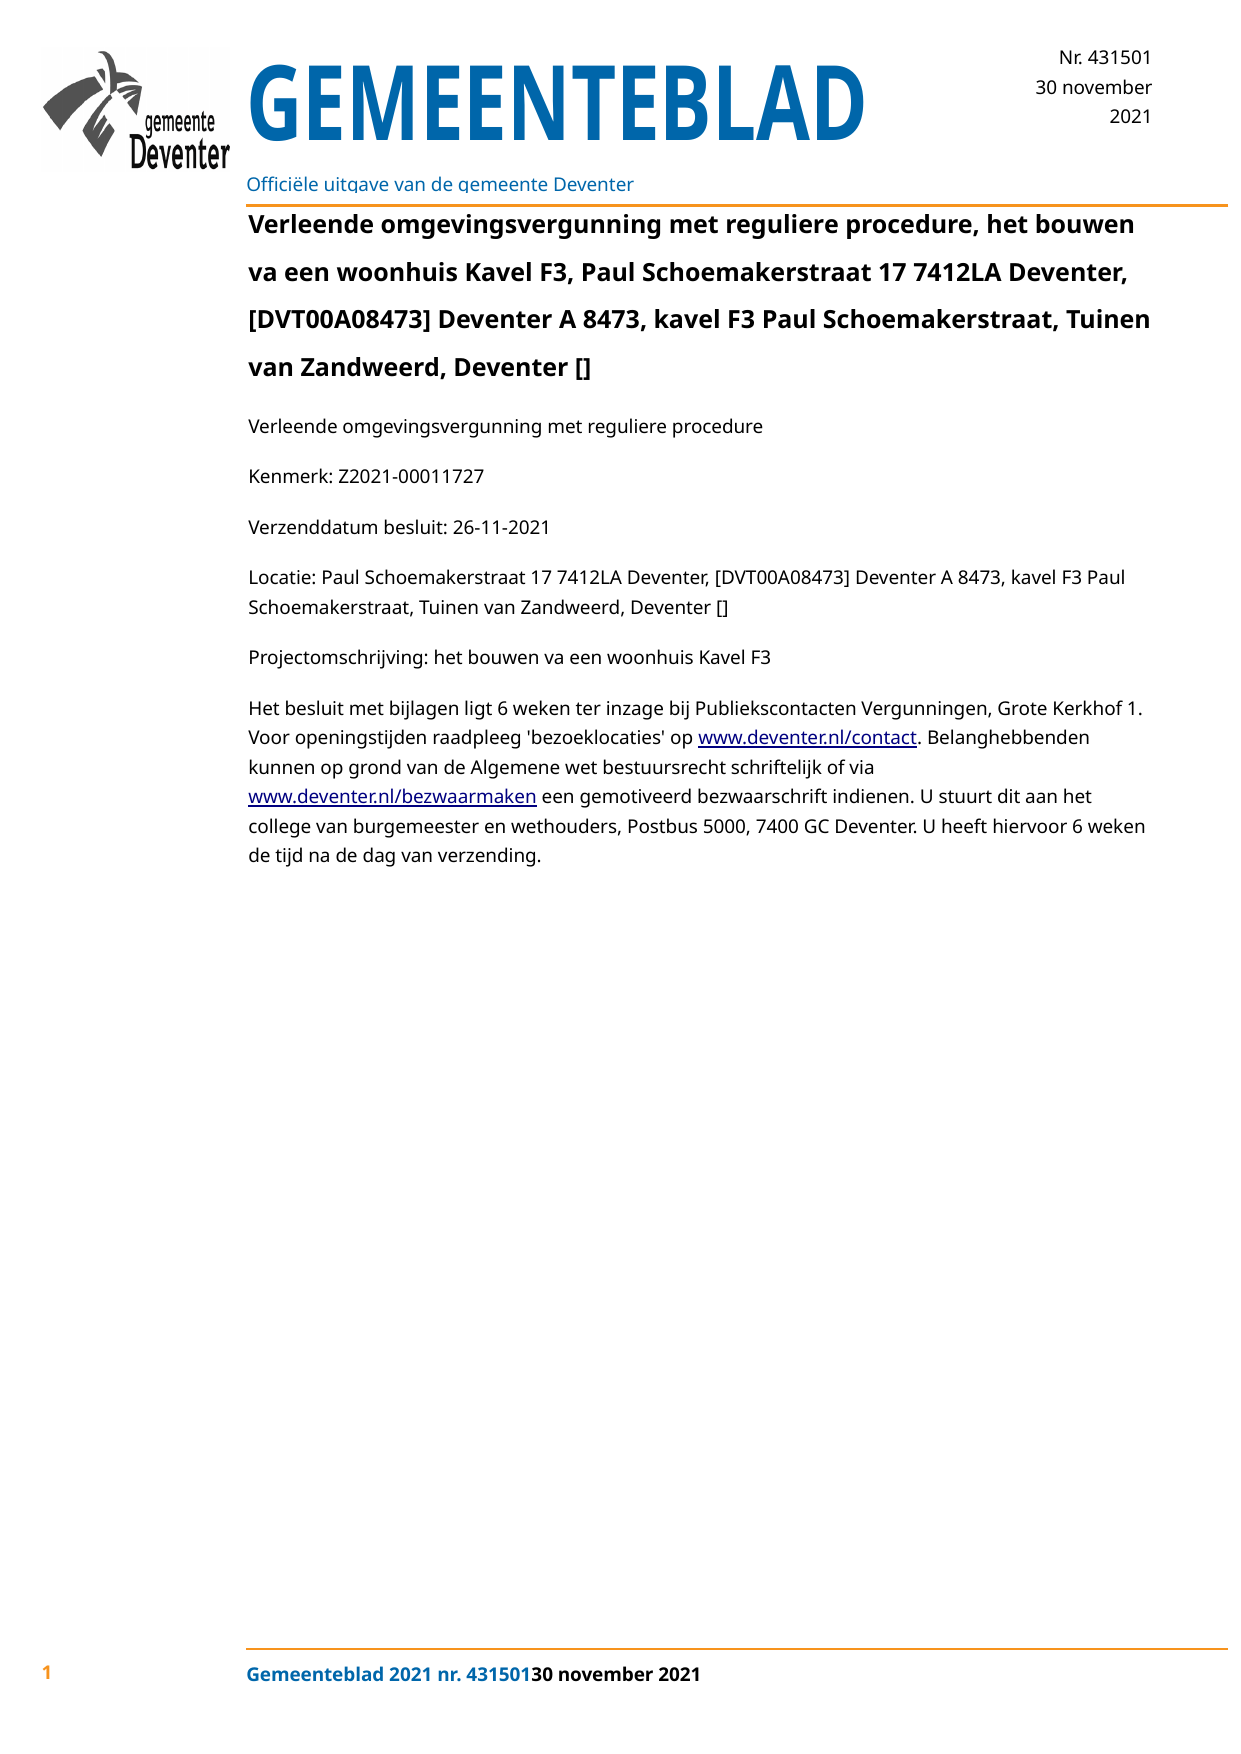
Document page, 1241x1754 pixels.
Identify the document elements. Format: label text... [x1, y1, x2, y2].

text Het besluit met bijlagen ligt 6 weken ter inzage bij Publiekscontacten Vergunningen, Grote Kerkhof 1. Voor openingstijden raadpleeg 'bezoeklocaties' op www.deventer.nl/contact. Belanghebbenden kunnen op grond van de Algemene wet bestuursrecht schriftelijk of via www.deventer.nl/bezwaarmaken een gemotiveerd bezwaarschrift indienen. U stuurt dit aan het college van burgemeester en wethouders, Postbus 5000, 7400 GC Deventer. U heeft hiervoor 6 weken de tijd na de dag van verzending. [248, 695, 1152, 868]
text Verleende omgevingsvergunning met reguliere procedure [248, 413, 1152, 439]
text Verleende omgevingsvergunning met reguliere procedure, het bouwen va een woonhuis Kavel F3, Paul Schoemakerstraat 17 7412LA Deventer, [DVT00A08473] Deventer A 8473, kavel F3 Paul Schoemakerstraat, Tuinen van Zandweerd, Deventer [] [248, 207, 1152, 384]
picture [41, 47, 231, 172]
text Verzenddatum besluit: 26-11-2021 [248, 514, 1152, 540]
text Projectomschrijving: het bouwen va een woonhuis Kavel F3 [248, 644, 1152, 670]
text Locatie: Paul Schoemakerstraat 17 7412LA Deventer, [DVT00A08473] Deventer A 8473, kavel F3 Paul Schoemakerstraat, Tuinen van Zandweerd, Deventer [] [248, 564, 1152, 620]
text Kenmerk: Z2021-00011727 [248, 463, 1152, 489]
